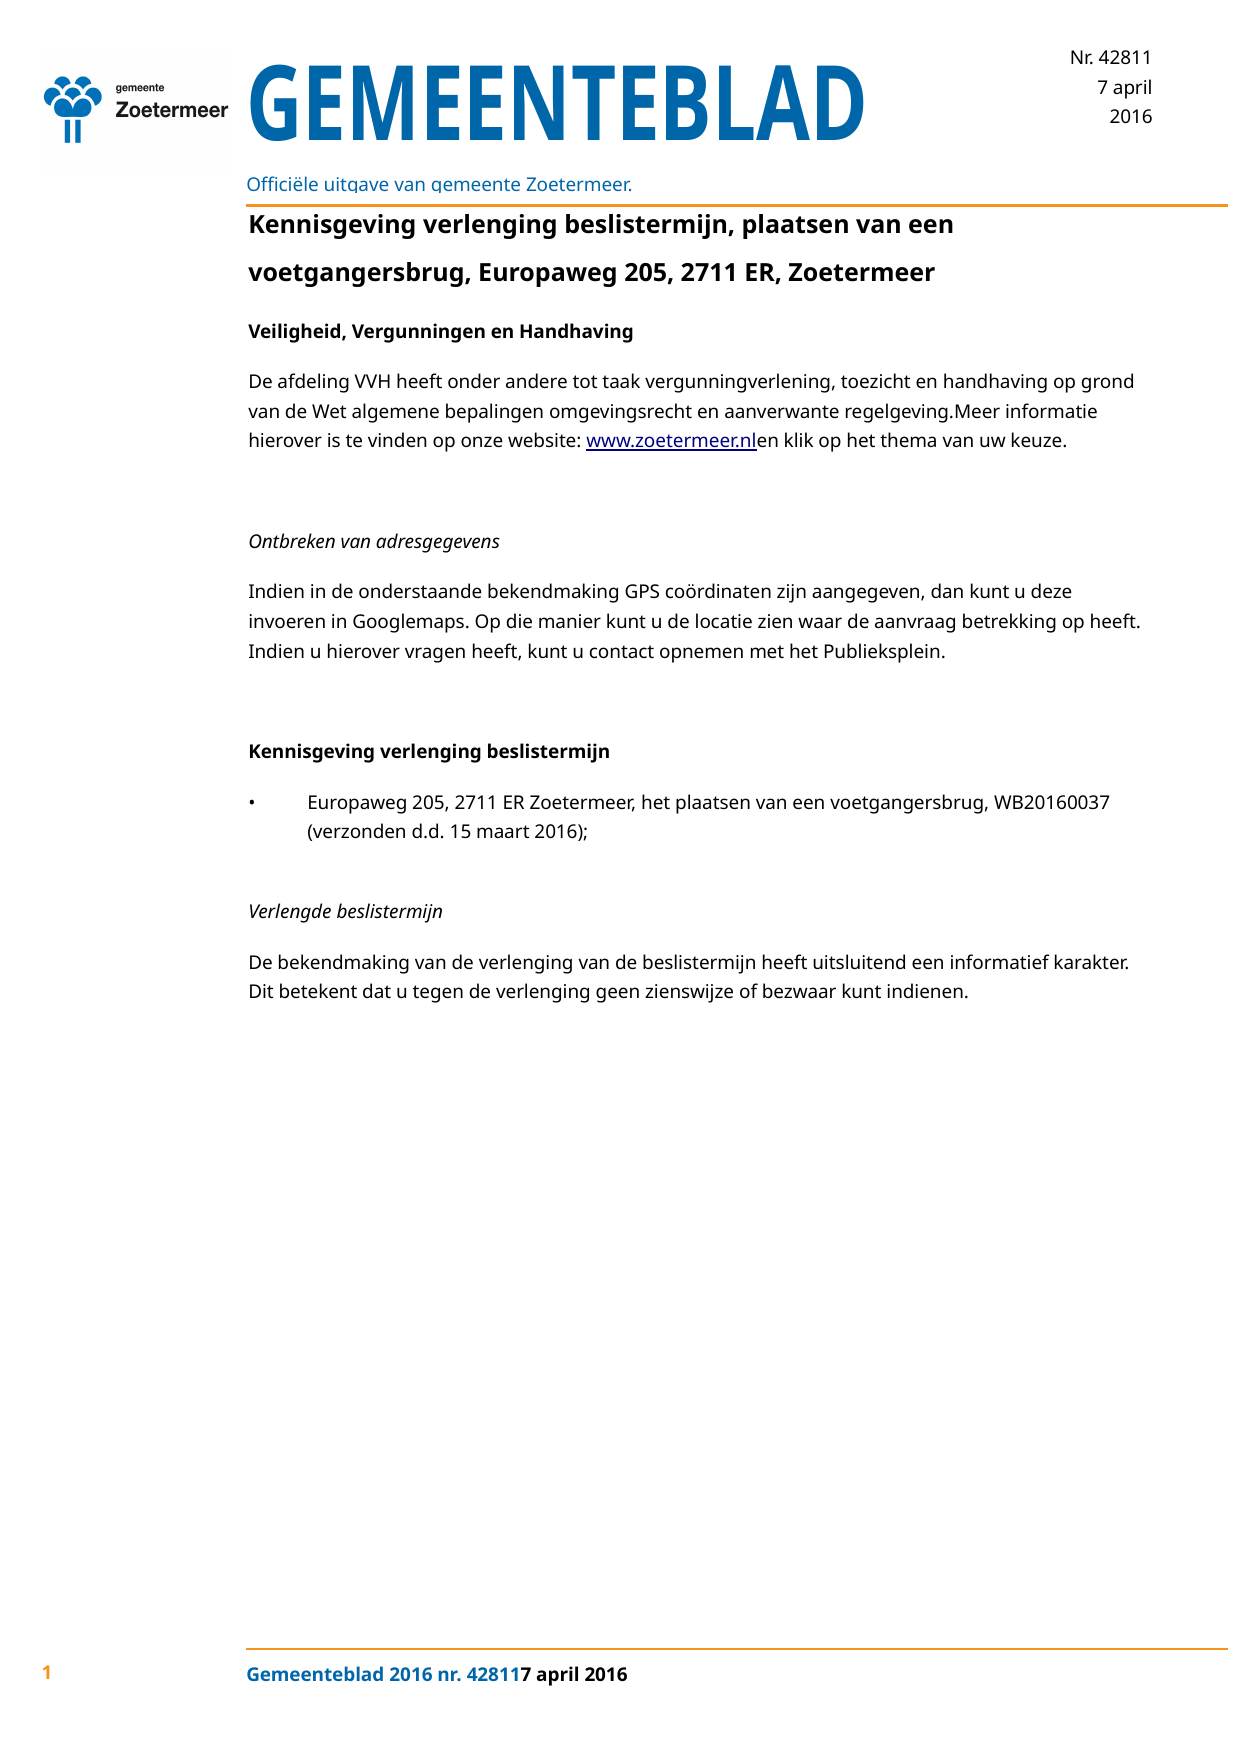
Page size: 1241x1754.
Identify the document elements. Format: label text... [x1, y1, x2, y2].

text De bekendmaking van de verlenging van de beslistermijn heeft uitsluitend een informatief karakter. Dit betekent dat u tegen de verlenging geen zienswijze of bezwaar kunt indienen. [248, 949, 1152, 1004]
text Kennisgeving verlenging beslistermijn, plaatsen van een voetgangersbrug, Europaweg 205, 2711 ER, Zoetermeer [248, 207, 1152, 288]
text De afdeling VVH heeft onder andere tot taak vergunningverlening, toezicht en handhaving op grond van de Wet algemene bepalingen omgevingsrecht en aanverwante regelgeving.Meer informatie hierover is te vinden op onze website: www.zoetermeer.nlen klik op het thema van uw keuze. [248, 368, 1152, 453]
text Ontbreken van adresgegevens [248, 528, 1152, 554]
list Europaweg 205, 2711 ER Zoetermeer, het plaatsen van een voetgangersbrug, WB20160037 (verzonden d.d. 15 maart 2016); [248, 789, 1152, 844]
text Kennisgeving verlenging beslistermijn [248, 739, 1152, 764]
text Veiligheid, Vergunningen en Handhaving [248, 318, 1152, 344]
text Verlengde beslistermijn [248, 899, 1152, 924]
picture [41, 47, 231, 172]
text Indien in de onderstaande bekendmaking GPS coördinaten zijn aangegeven, dan kunt u deze invoeren in Googlemaps. Op die manier kunt u de locatie zien waar de aanvraag betrekking op heeft. Indien u hierover vragen heeft, kunt u contact opnemen met het Publieksplein. [248, 579, 1152, 664]
